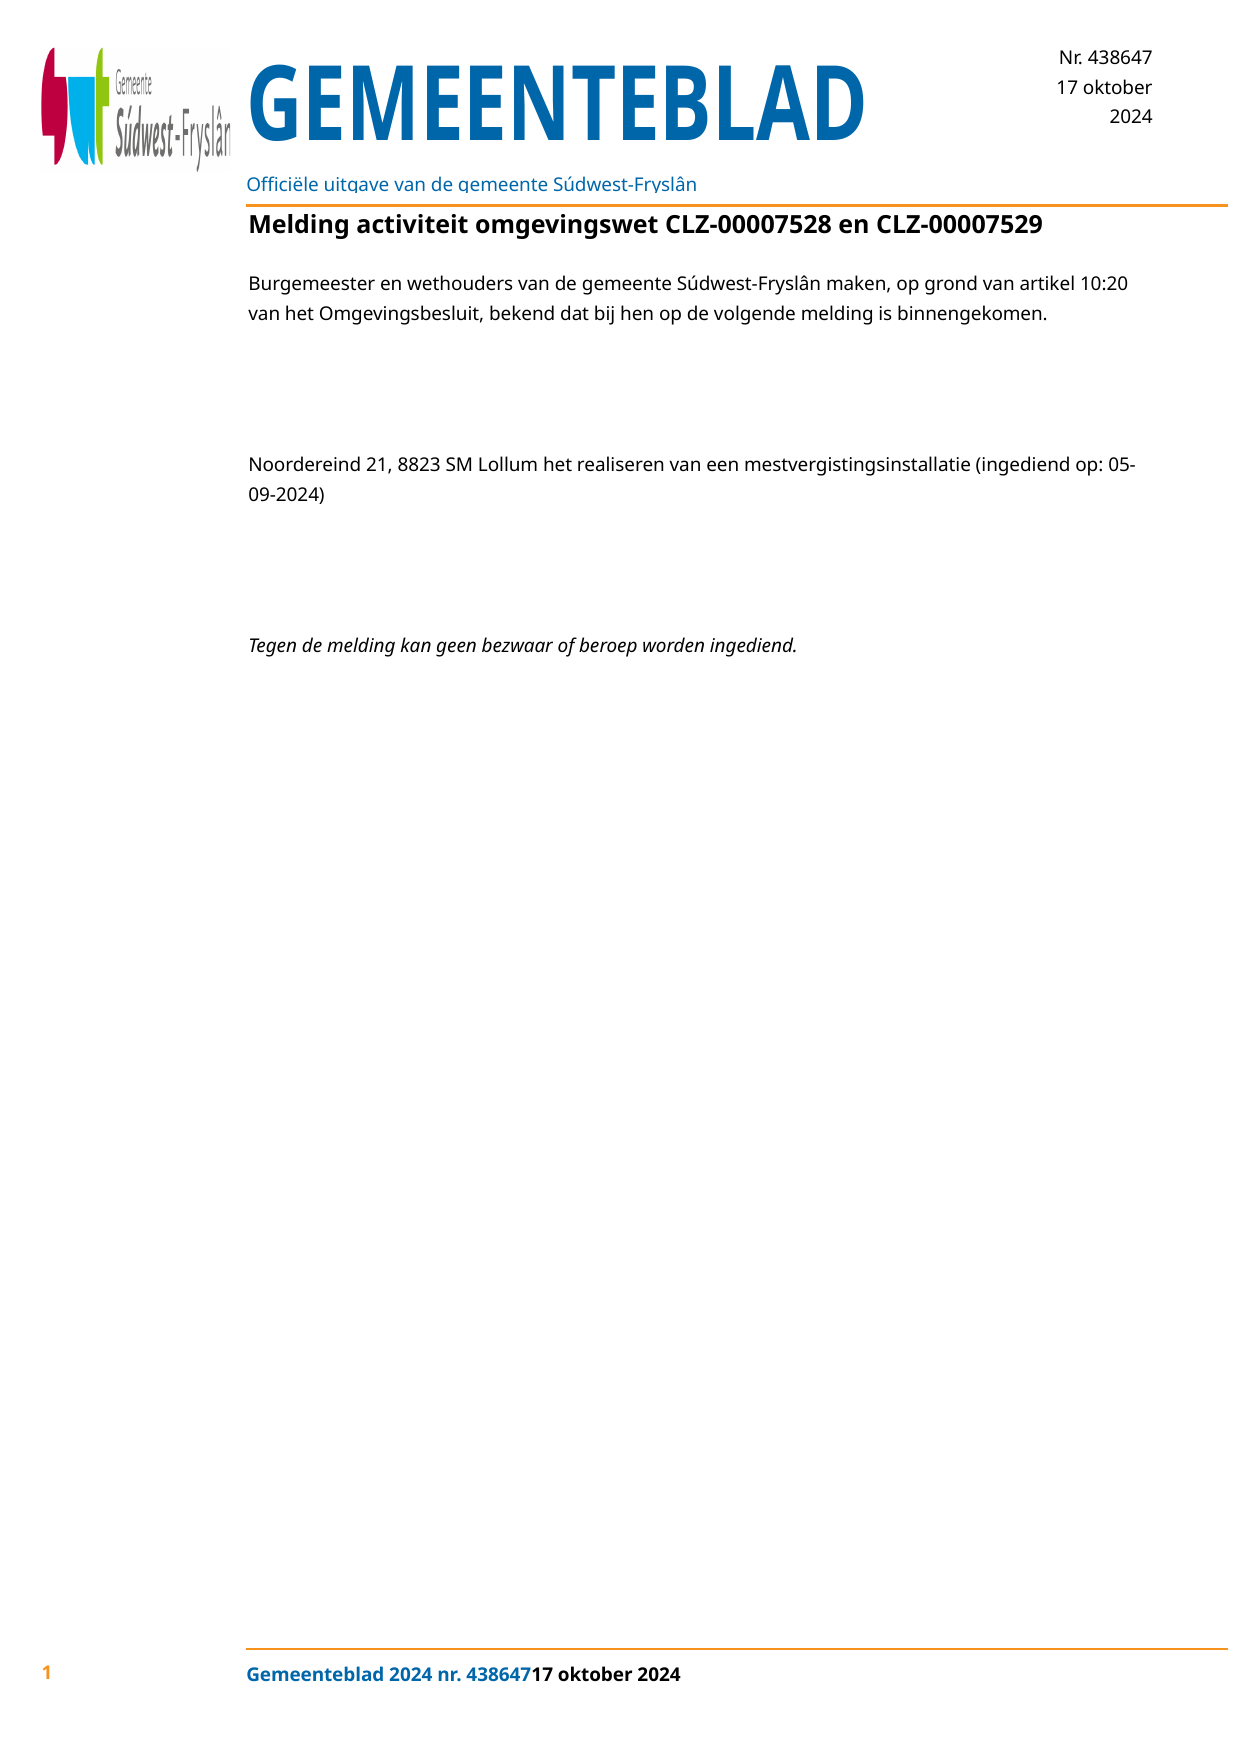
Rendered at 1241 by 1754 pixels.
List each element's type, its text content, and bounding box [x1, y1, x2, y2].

text Noordereind 21, 8823 SM Lollum het realiseren van een mestvergistingsinstallatie (ingediend op: 05-09-2024) [248, 451, 1152, 506]
text Burgemeester en wethouders van de gemeente Súdwest-Fryslân maken, op grond van artikel 10:20 van het Omgevingsbesluit, bekend dat bij hen op de volgende melding is binnengekomen. [248, 270, 1152, 326]
text Melding activiteit omgevingswet CLZ-00007528 en CLZ-00007529 [248, 207, 1152, 241]
picture [41, 47, 231, 172]
text Tegen de melding kan geen bezwaar of beroep worden ingediend. [248, 632, 1152, 658]
